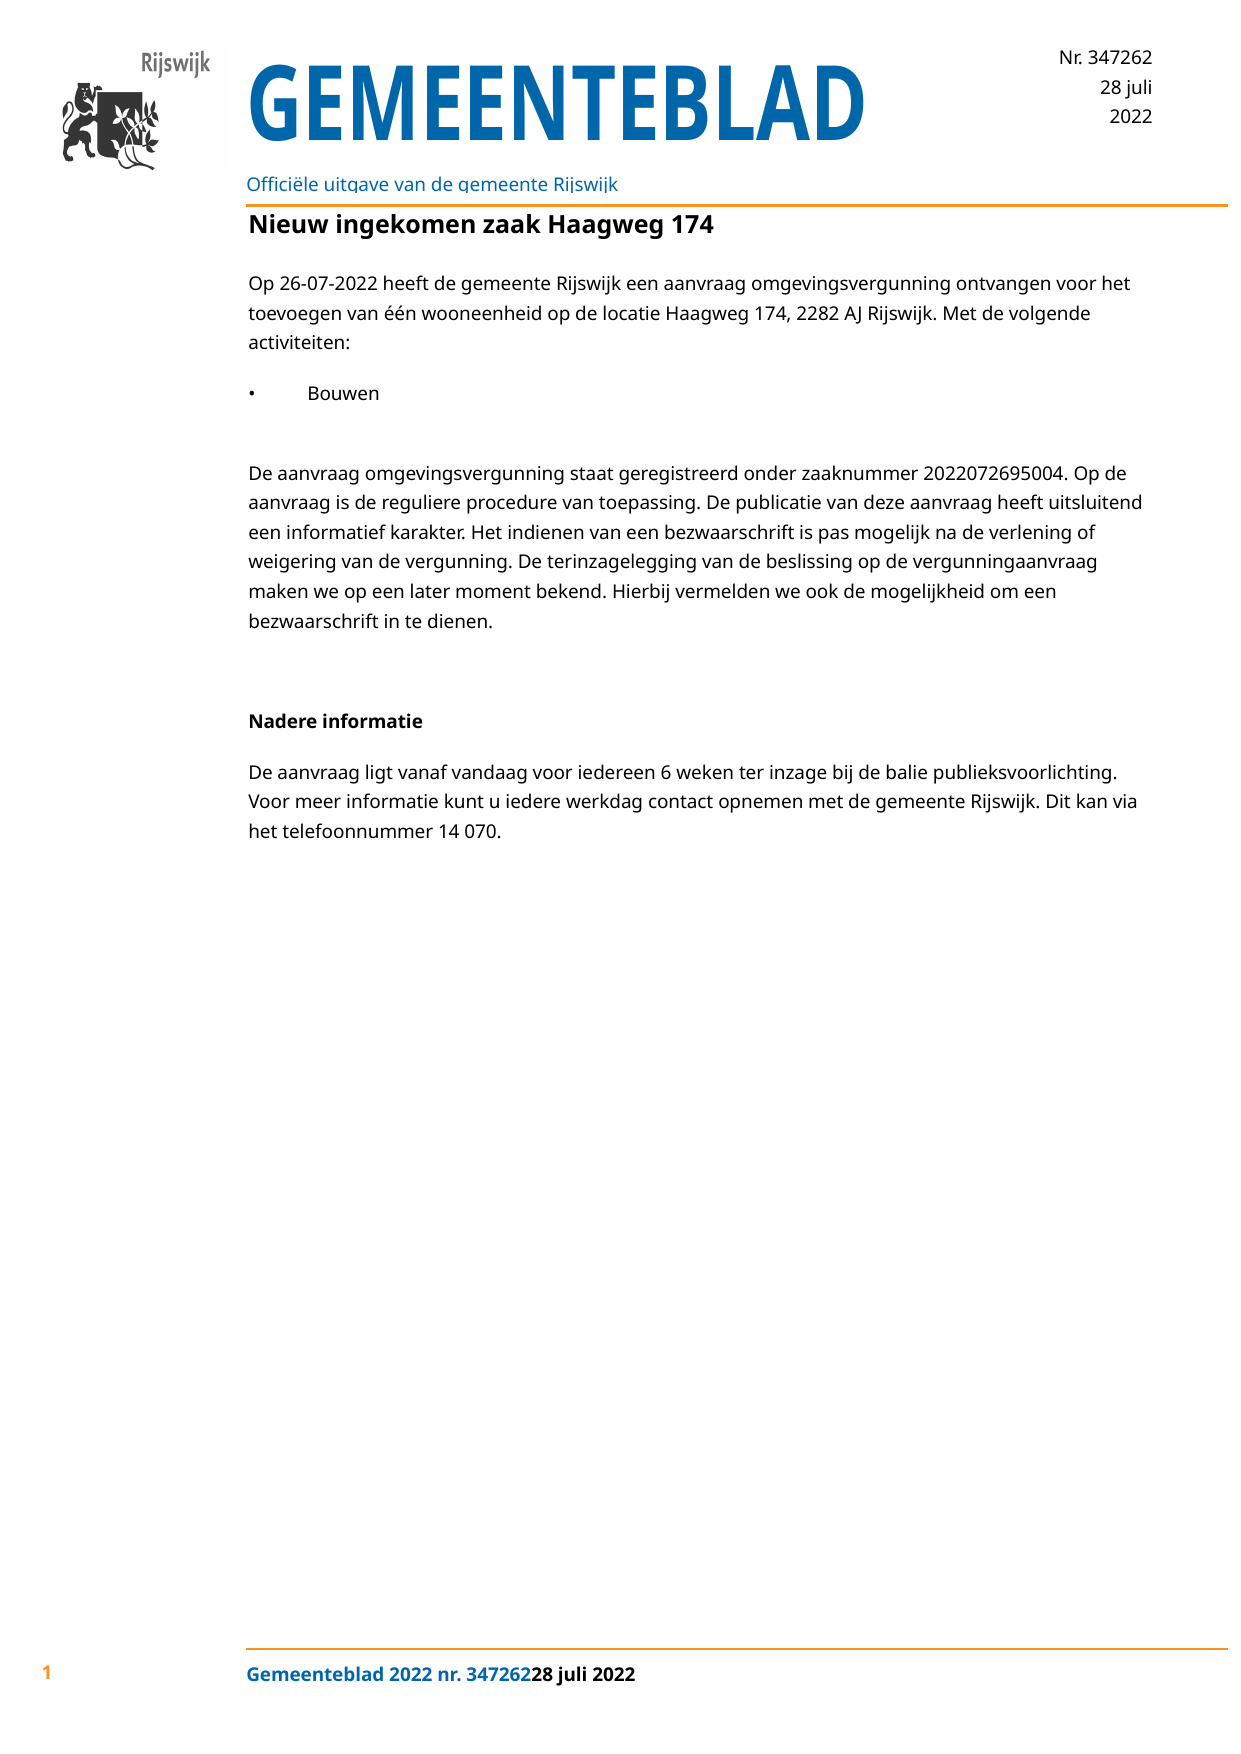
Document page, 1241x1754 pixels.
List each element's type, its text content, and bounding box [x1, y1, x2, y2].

text De aanvraag omgevingsvergunning staat geregistreerd onder zaaknummer 2022072695004. Op de aanvraag is de reguliere procedure van toepassing. De publicatie van deze aanvraag heeft uitsluitend een informatief karakter. Het indienen van een bezwaarschrift is pas mogelijk na de verlening of weigering van de vergunning. De terinzagelegging van de beslissing op de vergunningaanvraag maken we op een later moment bekend. Hierbij vermelden we ook de mogelijkheid om een bezwaarschrift in te dienen. [248, 460, 1152, 633]
picture [41, 47, 231, 172]
list Bouwen [248, 380, 1152, 406]
text Nieuw ingekomen zaak Haagweg 174 [248, 207, 1152, 241]
text De aanvraag ligt vanaf vandaag voor iedereen 6 weken ter inzage bij de balie publieksvoorlichting. Voor meer informatie kunt u iedere werkdag contact opnemen met de gemeente Rijswijk. Dit kan via het telefoonnummer 14 070. [248, 759, 1152, 844]
text Op 26-07-2022 heeft de gemeente Rijswijk een aanvraag omgevingsvergunning ontvangen voor het toevoegen van één wooneenheid op de locatie Haagweg 174, 2282 AJ Rijswijk. Met de volgende activiteiten: [248, 270, 1152, 355]
text Nadere informatie [248, 709, 1152, 734]
